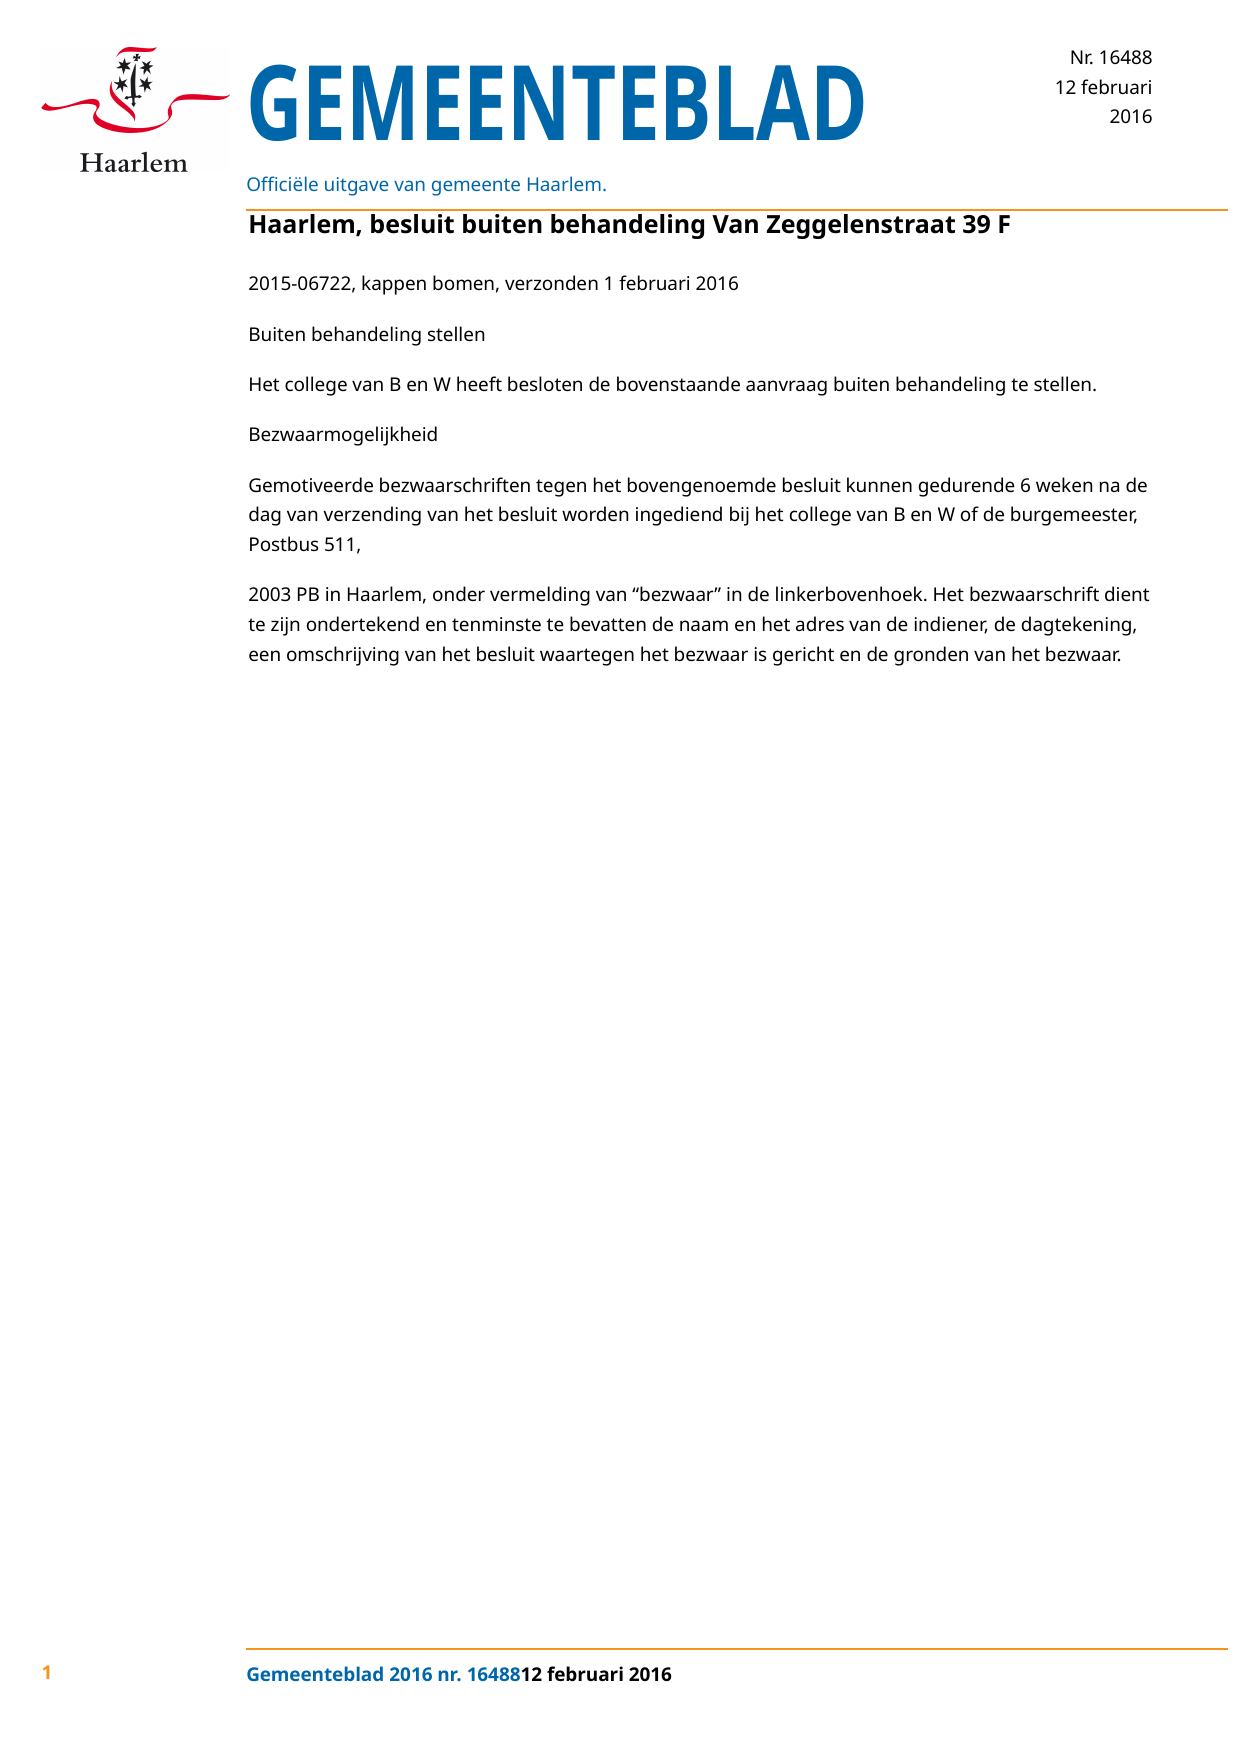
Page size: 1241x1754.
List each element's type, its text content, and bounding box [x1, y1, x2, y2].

text 2015-06722, kappen bomen, verzonden 1 februari 2016 [248, 270, 1152, 296]
text Buiten behandeling stellen [248, 321, 1152, 346]
picture [41, 47, 231, 172]
text Bezwaarmogelijkheid [248, 422, 1152, 447]
text Haarlem, besluit buiten behandeling Van Zeggelenstraat 39 F [248, 211, 1152, 241]
text 2003 PB in Haarlem, onder vermelding van “bezwaar” in de linkerbovenhoek. Het bezwaarschrift dient te zijn ondertekend en tenminste te bevatten de naam en het adres van de indiener, de dagtekening, een omschrijving van het besluit waartegen het bezwaar is gericht en de gronden van het bezwaar. [248, 582, 1152, 666]
text Het college van B en W heeft besloten de bovenstaande aanvraag buiten behandeling te stellen. [248, 371, 1152, 397]
text Gemotiveerde bezwaarschriften tegen het bovengenoemde besluit kunnen gedurende 6 weken na de dag van verzending van het besluit worden ingediend bij het college van B en W of de burgemeester, Postbus 511, [248, 472, 1152, 557]
